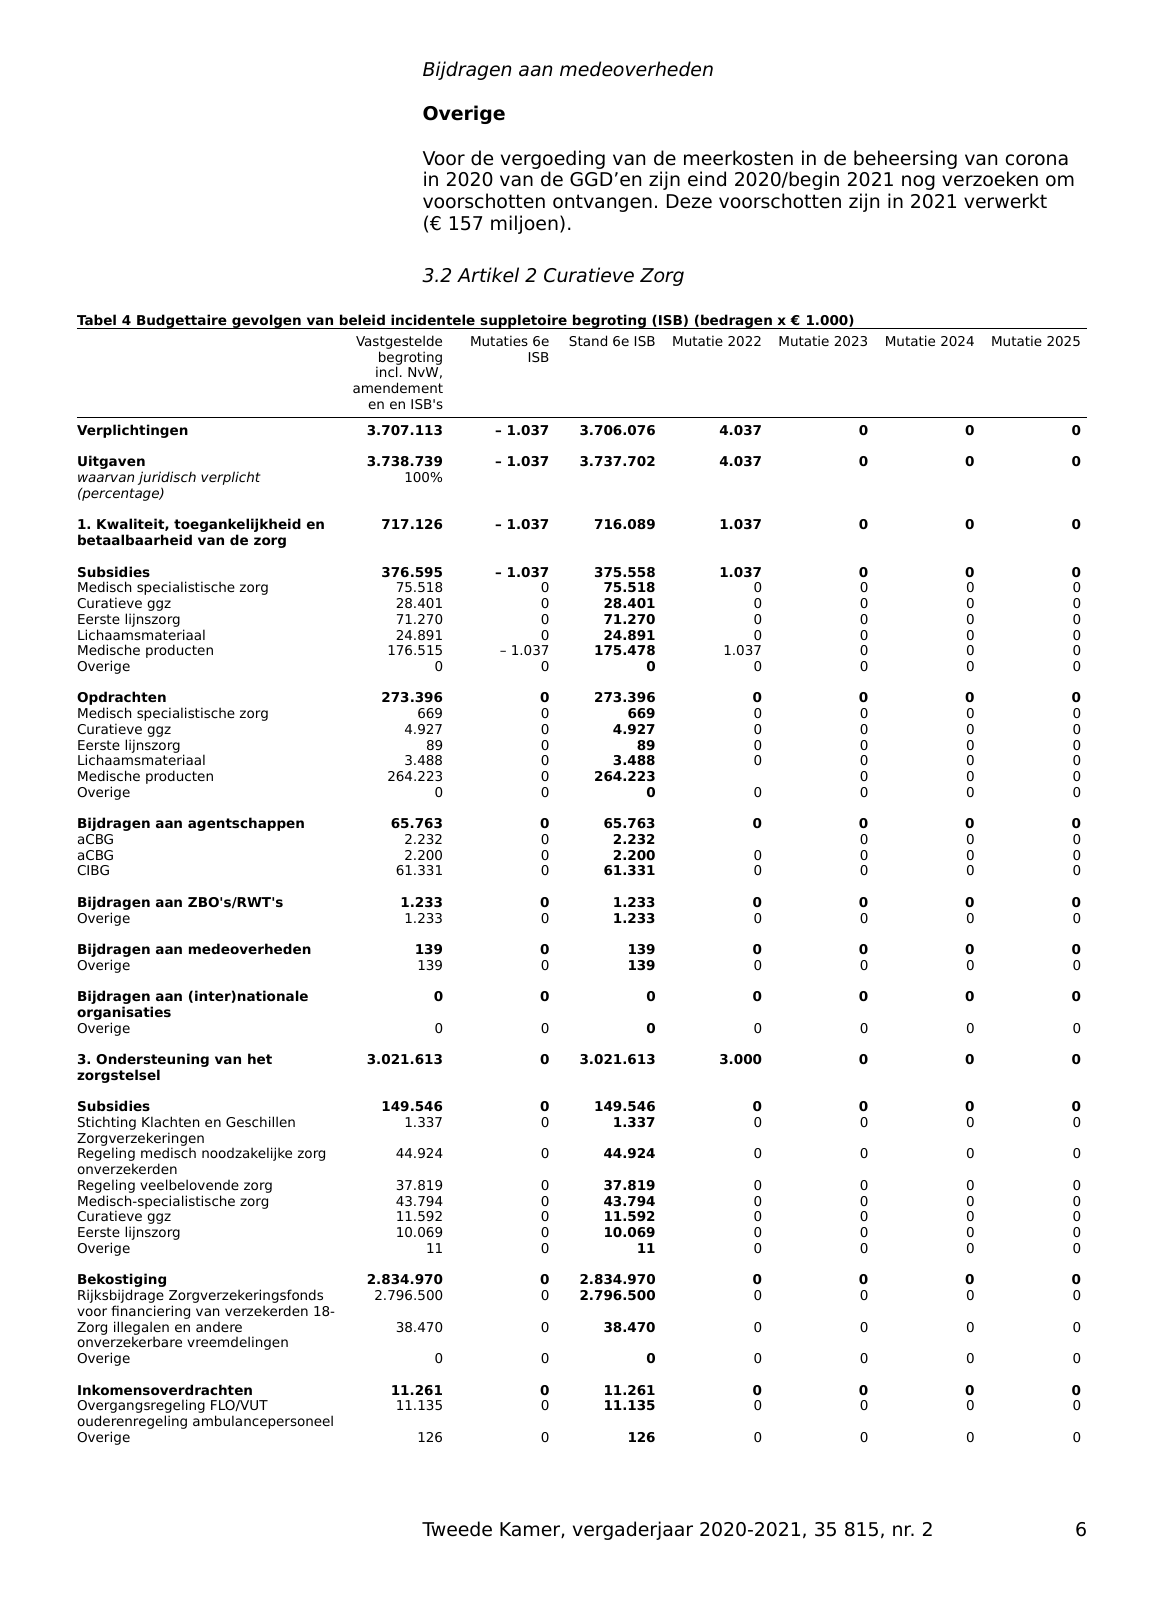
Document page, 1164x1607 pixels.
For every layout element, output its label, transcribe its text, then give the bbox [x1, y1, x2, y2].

table_cell 4.927 [343, 722, 449, 737]
table_cell 24.891 [343, 627, 449, 643]
table_cell Rijksbijdrage Zorgverzekeringsfonds voor financiering van verzekerden 18- [77, 1288, 342, 1319]
table_cell 0 [980, 580, 1087, 596]
table_cell 0 [661, 816, 768, 832]
table_cell 0 [768, 1288, 874, 1319]
table_cell [343, 439, 449, 454]
table_cell Lichaamsmateriaal [77, 627, 342, 643]
table_cell 0 [449, 1178, 555, 1193]
table_cell 273.396 [343, 690, 449, 706]
subtitle Overige [422, 103, 1087, 125]
table_cell 89 [555, 738, 661, 753]
table_cell [874, 1084, 980, 1099]
table_cell [343, 800, 449, 816]
table_cell [77, 1367, 342, 1382]
table_cell [874, 926, 980, 942]
table_cell 0 [874, 627, 980, 643]
table_cell 0 [874, 832, 980, 847]
table_cell 0 [555, 659, 661, 674]
table_cell [77, 973, 342, 989]
table_cell 0 [980, 910, 1087, 926]
table_cell 1.037 [661, 564, 768, 580]
table_cell [661, 675, 768, 690]
table_cell Zorg illegalen en andere onverzekerbare vreemdelingen [77, 1319, 342, 1351]
table_cell Stand 6e ISB [555, 329, 661, 417]
table_cell [343, 549, 449, 564]
table_cell 0 [449, 612, 555, 627]
table_cell 0 [768, 517, 874, 549]
table_cell 0 [874, 1209, 980, 1225]
table_cell 38.470 [555, 1319, 661, 1351]
table_cell 0 [449, 942, 555, 958]
table_cell 0 [768, 1021, 874, 1036]
table_cell 11.592 [343, 1209, 449, 1225]
table_cell 0 [980, 816, 1087, 832]
table_cell [343, 879, 449, 895]
table_cell [77, 1036, 342, 1052]
table_cell CIBG [77, 863, 342, 879]
table_cell [768, 879, 874, 895]
table_cell 0 [449, 690, 555, 706]
table_cell [77, 329, 342, 417]
table_cell 11 [555, 1241, 661, 1256]
table_cell 0 [980, 1319, 1087, 1351]
table_cell 0 [768, 848, 874, 863]
table_header Tabel 4 Budgettaire gevolgen van beleid incidentele suppletoire begroting (ISB) (bedragen x € 1.000) [77, 312, 1087, 328]
table_cell 0 [661, 596, 768, 612]
table_cell 0 [768, 1178, 874, 1193]
table_cell 0 [661, 659, 768, 674]
table_cell 0 [661, 1194, 768, 1209]
table_cell 0 [874, 910, 980, 926]
table_cell [661, 769, 768, 784]
table_cell [555, 1445, 661, 1461]
table_cell 28.401 [555, 596, 661, 612]
table_cell 0 [980, 1351, 1087, 1367]
table_cell 0 [874, 738, 980, 753]
table_cell [555, 1084, 661, 1099]
table_cell 0 [343, 989, 449, 1021]
table_cell 0 [980, 1225, 1087, 1241]
table_cell 0 [449, 722, 555, 737]
table_cell [343, 926, 449, 942]
table_cell 0 [343, 1021, 449, 1036]
table_cell [874, 973, 980, 989]
table_cell 100% [343, 470, 449, 501]
table_cell Mutatie 2025 [980, 329, 1087, 417]
table_cell 0 [768, 1052, 874, 1083]
table_cell [661, 1084, 768, 1099]
table_cell 28.401 [343, 596, 449, 612]
table_cell Overige [77, 1351, 342, 1367]
table_cell 0 [874, 1288, 980, 1319]
table_cell 0 [449, 738, 555, 753]
table_cell [661, 439, 768, 454]
table_cell 0 [980, 596, 1087, 612]
table_cell [555, 549, 661, 564]
table_cell 0 [874, 564, 980, 580]
table_cell 0 [768, 580, 874, 596]
table_cell 11.135 [555, 1398, 661, 1429]
table_cell Subsidies [77, 564, 342, 580]
table_cell 3.738.739 [343, 454, 449, 470]
table_cell 0 [768, 418, 874, 438]
table_cell 0 [768, 690, 874, 706]
table_cell [77, 926, 342, 942]
table_cell 0 [449, 1382, 555, 1398]
table_cell 0 [768, 596, 874, 612]
table_cell [555, 1367, 661, 1382]
table_cell 0 [661, 942, 768, 958]
table_cell 3.707.113 [343, 418, 449, 438]
table_cell [874, 549, 980, 564]
table_cell 2.200 [343, 848, 449, 863]
table_cell [768, 501, 874, 517]
table_cell 0 [874, 1052, 980, 1083]
table_cell Overige [77, 659, 342, 674]
table_cell 89 [343, 738, 449, 753]
table_cell 0 [449, 816, 555, 832]
table_cell [77, 549, 342, 564]
table_cell Uitgaven [77, 454, 342, 470]
table_cell 71.270 [555, 612, 661, 627]
table_cell 0 [768, 1209, 874, 1225]
table_cell 0 [661, 910, 768, 926]
table_cell [980, 800, 1087, 816]
table_cell [661, 973, 768, 989]
table_cell 0 [874, 643, 980, 659]
table_cell 0 [768, 1430, 874, 1445]
table_cell – 1.037 [449, 517, 555, 549]
table_cell [980, 926, 1087, 942]
table_cell [874, 1036, 980, 1052]
table_cell – 1.037 [449, 454, 555, 470]
table_cell [874, 675, 980, 690]
table_cell 0 [343, 785, 449, 800]
table_cell 0 [874, 580, 980, 596]
table_cell 0 [768, 1272, 874, 1288]
table_cell 0 [555, 1021, 661, 1036]
table_cell Verplichtingen [77, 418, 342, 438]
table_cell [555, 800, 661, 816]
table_cell 175.478 [555, 643, 661, 659]
table_cell Bekostiging [77, 1272, 342, 1288]
table_cell [661, 800, 768, 816]
table_cell 0 [449, 1351, 555, 1367]
table_cell [980, 1256, 1087, 1272]
table_cell 1.037 [661, 643, 768, 659]
table_cell 0 [768, 1146, 874, 1178]
table_cell [768, 1256, 874, 1272]
table_cell 0 [980, 690, 1087, 706]
table_cell 0 [980, 517, 1087, 549]
table_cell 0 [661, 1209, 768, 1225]
table_cell 0 [980, 785, 1087, 800]
table_cell 0 [874, 1319, 980, 1351]
table_cell 264.223 [343, 769, 449, 784]
table_cell [449, 439, 555, 454]
table_cell 0 [661, 612, 768, 627]
table_cell [661, 1367, 768, 1382]
table_cell Mutatie 2024 [874, 329, 980, 417]
table_cell 0 [874, 942, 980, 958]
table_cell [980, 501, 1087, 517]
text Voor de vergoeding van de meerkosten in de beheersing van corona in 2020 van de GGD’en zijn eind 2020/begin 2021 nog verzoeken om voorschotten ontvangen. Deze voorschotten zijn in 2021 verwerkt (€ 157 miljoen). [422, 147, 1087, 235]
table_cell 139 [343, 958, 449, 973]
table_cell 0 [874, 722, 980, 737]
table_cell Lichaamsmateriaal [77, 753, 342, 769]
table_cell 0 [874, 690, 980, 706]
table_cell 0 [768, 753, 874, 769]
table_cell 0 [980, 863, 1087, 879]
table_cell 0 [449, 769, 555, 784]
table_cell Curatieve ggz [77, 722, 342, 737]
table_cell 0 [449, 910, 555, 926]
table_cell Mutaties 6e ISB [449, 329, 555, 417]
table_cell [77, 1084, 342, 1099]
table_cell 0 [768, 627, 874, 643]
table_cell 0 [980, 989, 1087, 1021]
table_cell 2.232 [343, 832, 449, 847]
table_cell 0 [449, 1430, 555, 1445]
table_cell 375.558 [555, 564, 661, 580]
table_cell 0 [980, 1115, 1087, 1146]
table_cell [343, 1084, 449, 1099]
table_cell 0 [980, 942, 1087, 958]
table_cell 11.592 [555, 1209, 661, 1225]
table_cell 0 [449, 1021, 555, 1036]
table_cell 716.089 [555, 517, 661, 549]
table_cell 0 [768, 942, 874, 958]
table_cell 3.021.613 [555, 1052, 661, 1083]
table_cell 0 [449, 848, 555, 863]
table_cell 0 [449, 895, 555, 910]
table_cell [343, 1367, 449, 1382]
table_cell 0 [874, 1272, 980, 1288]
table_cell [768, 439, 874, 454]
table_cell 2.796.500 [343, 1288, 449, 1319]
table_cell Vastgestelde begroting incl. NvW, amendementen en ISB's [343, 329, 449, 417]
table_cell 0 [449, 1209, 555, 1225]
table_cell 0 [449, 1319, 555, 1351]
table_cell Medisch specialistische zorg [77, 580, 342, 596]
table_cell 0 [980, 722, 1087, 737]
table_cell 0 [661, 989, 768, 1021]
table_cell 0 [874, 1430, 980, 1445]
subtitle 3.2 Artikel 2 Curatieve Zorg [422, 265, 1087, 287]
table_cell 0 [661, 1225, 768, 1241]
table_cell 0 [874, 1382, 980, 1398]
table_cell 3.488 [555, 753, 661, 769]
table_cell 0 [449, 958, 555, 973]
table_cell 0 [768, 832, 874, 847]
table_cell Inkomensoverdrachten [77, 1382, 342, 1398]
table_cell 0 [449, 1194, 555, 1209]
table_cell 1.233 [343, 910, 449, 926]
table_cell Mutatie 2022 [661, 329, 768, 417]
table_cell Bijdragen aan (inter)nationale organisaties [77, 989, 342, 1021]
table_cell 0 [661, 1021, 768, 1036]
table_cell Overige [77, 1430, 342, 1445]
table_cell Curatieve ggz [77, 596, 342, 612]
table_cell 0 [768, 1194, 874, 1209]
table_cell 0 [980, 1398, 1087, 1429]
table_cell Bijdragen aan medeoverheden [77, 942, 342, 958]
table_cell 43.794 [555, 1194, 661, 1209]
table_cell 0 [980, 1209, 1087, 1225]
table_cell [768, 1084, 874, 1099]
table_cell [449, 501, 555, 517]
table_cell 61.331 [343, 863, 449, 879]
table_cell 0 [661, 1272, 768, 1288]
table_cell 0 [874, 785, 980, 800]
table_cell 376.595 [343, 564, 449, 580]
table_cell [449, 926, 555, 942]
table_cell 0 [661, 627, 768, 643]
table_cell 0 [343, 1351, 449, 1367]
table_cell 0 [874, 596, 980, 612]
table_cell 0 [768, 564, 874, 580]
table_cell [661, 879, 768, 895]
table_cell 0 [874, 989, 980, 1021]
table_cell 1.037 [661, 517, 768, 549]
table_cell [343, 675, 449, 690]
table_cell 11.261 [343, 1382, 449, 1398]
table_cell 0 [768, 863, 874, 879]
table_cell 0 [874, 1021, 980, 1036]
table_cell 0 [768, 769, 874, 784]
table_cell [449, 675, 555, 690]
table_cell Medisch specialistische zorg [77, 706, 342, 722]
table_cell 3. Ondersteuning van het zorgstelsel [77, 1052, 342, 1083]
table_cell 0 [980, 454, 1087, 470]
table_cell 0 [661, 753, 768, 769]
table_cell 75.518 [555, 580, 661, 596]
table_cell 1.337 [343, 1115, 449, 1146]
table_cell Overige [77, 1021, 342, 1036]
table_cell [874, 879, 980, 895]
table_cell [980, 439, 1087, 454]
table_cell 0 [555, 785, 661, 800]
table_cell Bijdragen aan agentschappen [77, 816, 342, 832]
table_cell [768, 1445, 874, 1461]
table_cell [768, 800, 874, 816]
table_cell [77, 1256, 342, 1272]
table_cell [555, 501, 661, 517]
table_cell Overige [77, 910, 342, 926]
table_cell [768, 1367, 874, 1382]
table_cell [449, 973, 555, 989]
table_cell 0 [768, 910, 874, 926]
table_cell 0 [980, 753, 1087, 769]
table_cell 0 [768, 1099, 874, 1115]
table_cell [555, 926, 661, 942]
table_cell 0 [980, 706, 1087, 722]
table_cell Overige [77, 785, 342, 800]
table_cell 0 [768, 816, 874, 832]
table_cell 4.927 [555, 722, 661, 737]
table_cell 0 [449, 1146, 555, 1178]
table_cell 176.515 [343, 643, 449, 659]
table_cell 0 [661, 580, 768, 596]
table_cell 3.706.076 [555, 418, 661, 438]
table_cell [555, 675, 661, 690]
table_cell 24.891 [555, 627, 661, 643]
table_cell 0 [343, 659, 449, 674]
table_cell 0 [874, 863, 980, 879]
table_cell 0 [768, 785, 874, 800]
table_cell [980, 879, 1087, 895]
table_cell 0 [874, 1146, 980, 1178]
table_cell [77, 675, 342, 690]
table_cell Overige [77, 958, 342, 973]
table_cell [555, 973, 661, 989]
table_cell 0 [449, 832, 555, 847]
table_cell 1.337 [555, 1115, 661, 1146]
table_cell 0 [874, 418, 980, 438]
table_cell 0 [661, 1178, 768, 1193]
table_cell Eerste lijnszorg [77, 612, 342, 627]
table_cell – 1.037 [449, 418, 555, 438]
table_cell [343, 973, 449, 989]
table_cell [449, 1445, 555, 1461]
table_cell 3.488 [343, 753, 449, 769]
table_cell 4.037 [661, 418, 768, 438]
table_cell 0 [449, 627, 555, 643]
table_cell 0 [980, 1178, 1087, 1193]
table_cell 0 [449, 580, 555, 596]
table_cell Regeling veelbelovende zorg [77, 1178, 342, 1193]
table_cell 11.135 [343, 1398, 449, 1429]
table_cell [874, 439, 980, 454]
table_cell 0 [555, 1351, 661, 1367]
table_cell 0 [449, 1099, 555, 1115]
table_cell [449, 1256, 555, 1272]
table_cell – 1.037 [449, 564, 555, 580]
table_cell [449, 879, 555, 895]
table_cell 0 [980, 1194, 1087, 1209]
table_cell 0 [768, 1398, 874, 1429]
table_cell [980, 1367, 1087, 1382]
table_cell 0 [768, 738, 874, 753]
table_cell [980, 675, 1087, 690]
table_cell 0 [874, 1225, 980, 1241]
table_cell Opdrachten [77, 690, 342, 706]
table_cell [768, 926, 874, 942]
table_cell Eerste lijnszorg [77, 738, 342, 753]
table_cell 0 [980, 418, 1087, 438]
table_cell 0 [874, 848, 980, 863]
table_cell 0 [980, 643, 1087, 659]
table_cell 0 [980, 1430, 1087, 1445]
table_cell 0 [661, 1351, 768, 1367]
table_cell Curatieve ggz [77, 1209, 342, 1225]
table_cell aCBG [77, 832, 342, 847]
table_cell waarvan juridisch verplicht (percentage) [77, 470, 342, 501]
table_cell 0 [980, 1288, 1087, 1319]
table_cell 0 [661, 848, 768, 863]
table_cell 0 [980, 1099, 1087, 1115]
table_cell 0 [980, 1241, 1087, 1256]
table_cell Stichting Klachten en Geschillen Zorgverzekeringen [77, 1115, 342, 1146]
table_cell [874, 501, 980, 517]
table_cell [661, 501, 768, 517]
table_cell 43.794 [343, 1194, 449, 1209]
table_cell [874, 470, 980, 501]
table_cell [661, 1256, 768, 1272]
table_cell [449, 470, 555, 501]
table_cell [343, 501, 449, 517]
table_cell 0 [449, 1398, 555, 1429]
table_cell 669 [555, 706, 661, 722]
table_cell 0 [449, 785, 555, 800]
table_cell [874, 1445, 980, 1461]
table_cell 37.819 [555, 1178, 661, 1193]
table_cell 71.270 [343, 612, 449, 627]
table_cell 2.232 [555, 832, 661, 847]
table_cell 0 [768, 612, 874, 627]
table_cell 65.763 [555, 816, 661, 832]
table_cell 0 [661, 895, 768, 910]
table_cell 0 [874, 1351, 980, 1367]
table_cell 273.396 [555, 690, 661, 706]
table_cell [343, 1256, 449, 1272]
table_cell 0 [555, 989, 661, 1021]
table_cell 0 [661, 1146, 768, 1178]
table_cell 0 [980, 612, 1087, 627]
table_cell [768, 549, 874, 564]
table_cell [874, 1256, 980, 1272]
table_cell 0 [449, 1272, 555, 1288]
table_cell [555, 470, 661, 501]
table_cell 0 [874, 1241, 980, 1256]
table_cell 0 [874, 659, 980, 674]
table_cell 0 [980, 738, 1087, 753]
table_cell [449, 1084, 555, 1099]
table_cell [661, 549, 768, 564]
table_cell 0 [768, 1351, 874, 1367]
table_cell 65.763 [343, 816, 449, 832]
table_cell 0 [449, 1288, 555, 1319]
table_cell 0 [661, 785, 768, 800]
table_cell 0 [980, 627, 1087, 643]
table_cell 2.200 [555, 848, 661, 863]
table_cell [77, 439, 342, 454]
table_cell [980, 470, 1087, 501]
table_cell 0 [874, 958, 980, 973]
table_cell [874, 1367, 980, 1382]
table_cell Overige [77, 1241, 342, 1256]
table_cell [661, 1445, 768, 1461]
table_cell 0 [661, 1288, 768, 1319]
table_cell 0 [980, 1272, 1087, 1288]
table_cell [77, 800, 342, 816]
table_cell 126 [555, 1430, 661, 1445]
table_cell Medisch-specialistische zorg [77, 1194, 342, 1209]
table_cell 0 [874, 816, 980, 832]
table_cell 1.233 [555, 910, 661, 926]
table_cell 0 [449, 989, 555, 1021]
table_cell 126 [343, 1430, 449, 1445]
table_cell 0 [768, 895, 874, 910]
table_cell [768, 1036, 874, 1052]
table_cell aCBG [77, 848, 342, 863]
table_cell 0 [768, 1319, 874, 1351]
table_cell [768, 470, 874, 501]
table_cell 0 [874, 454, 980, 470]
table_cell [555, 1036, 661, 1052]
table_cell 0 [768, 1115, 874, 1146]
table_cell 0 [768, 706, 874, 722]
table_cell 0 [449, 753, 555, 769]
table_cell 0 [768, 722, 874, 737]
table_cell 10.069 [343, 1225, 449, 1241]
table_cell [874, 800, 980, 816]
table_cell 2.796.500 [555, 1288, 661, 1319]
table_cell [980, 549, 1087, 564]
table_cell 0 [980, 1382, 1087, 1398]
table_cell Medische producten [77, 643, 342, 659]
table_cell 0 [768, 659, 874, 674]
table_cell 0 [661, 1319, 768, 1351]
table_cell 0 [449, 1241, 555, 1256]
table_cell 0 [661, 1099, 768, 1115]
table_cell 1. Kwaliteit, toegankelijkheid en betaalbaarheid van de zorg [77, 517, 342, 549]
table_cell 0 [980, 958, 1087, 973]
table_cell 37.819 [343, 1178, 449, 1193]
table_cell 139 [555, 942, 661, 958]
table_cell 10.069 [555, 1225, 661, 1241]
table_cell 0 [874, 1194, 980, 1209]
table_cell 0 [449, 863, 555, 879]
table_cell 669 [343, 706, 449, 722]
table_cell [555, 439, 661, 454]
table_cell 0 [980, 1146, 1087, 1178]
table_cell 0 [874, 753, 980, 769]
table_cell 0 [980, 1052, 1087, 1083]
table_cell [449, 549, 555, 564]
table_cell 0 [768, 1382, 874, 1398]
table_cell 0 [661, 1382, 768, 1398]
table_cell [980, 1445, 1087, 1461]
table_cell 149.546 [343, 1099, 449, 1115]
table_cell 0 [661, 1398, 768, 1429]
table_cell 0 [661, 1115, 768, 1146]
table_cell 75.518 [343, 580, 449, 596]
table_cell 0 [980, 769, 1087, 784]
table_cell Mutatie 2023 [768, 329, 874, 417]
table_cell Medische producten [77, 769, 342, 784]
table_cell [77, 501, 342, 517]
subtitle Bijdragen aan medeoverheden [422, 59, 1087, 81]
table_cell 139 [343, 942, 449, 958]
table_cell 0 [980, 659, 1087, 674]
table_cell 0 [768, 643, 874, 659]
table_cell [980, 1084, 1087, 1099]
table_cell 0 [768, 1225, 874, 1241]
table_cell 0 [874, 895, 980, 910]
table_cell 2.834.970 [343, 1272, 449, 1288]
table_cell 3.021.613 [343, 1052, 449, 1083]
table_cell 61.331 [555, 863, 661, 879]
table_cell 38.470 [343, 1319, 449, 1351]
table_cell 0 [980, 848, 1087, 863]
table_cell 0 [874, 769, 980, 784]
table_cell 0 [661, 738, 768, 753]
table_cell [343, 1445, 449, 1461]
table_cell 0 [449, 596, 555, 612]
table_cell Regeling medisch noodzakelijke zorg onverzekerden [77, 1146, 342, 1178]
table_cell 0 [980, 1021, 1087, 1036]
table_cell 0 [449, 1225, 555, 1241]
table_cell 0 [980, 832, 1087, 847]
table_cell 0 [661, 706, 768, 722]
table_cell 0 [874, 1178, 980, 1193]
table_cell [555, 1256, 661, 1272]
table_cell [661, 926, 768, 942]
table_cell [449, 1367, 555, 1382]
table_cell 0 [449, 1115, 555, 1146]
table_cell [980, 973, 1087, 989]
table_cell 4.037 [661, 454, 768, 470]
table_cell Subsidies [77, 1099, 342, 1115]
table_cell Overgangsregeling FLO/VUT ouderenregeling ambulancepersoneel [77, 1398, 342, 1429]
table_cell [661, 470, 768, 501]
table_cell 0 [874, 1099, 980, 1115]
table_cell [449, 1036, 555, 1052]
table_cell Bijdragen aan ZBO's/RWT's [77, 895, 342, 910]
table_cell 0 [661, 1241, 768, 1256]
table_cell 0 [874, 612, 980, 627]
table_cell 0 [874, 1398, 980, 1429]
table_cell 0 [980, 895, 1087, 910]
table_cell 11 [343, 1241, 449, 1256]
table_cell 0 [449, 706, 555, 722]
table_cell 3.737.702 [555, 454, 661, 470]
table_cell 0 [768, 989, 874, 1021]
table_cell 0 [768, 1241, 874, 1256]
table_cell 0 [874, 1115, 980, 1146]
table_cell 0 [768, 454, 874, 470]
table_cell 11.261 [555, 1382, 661, 1398]
table_cell 149.546 [555, 1099, 661, 1115]
table_cell [449, 800, 555, 816]
table_cell 0 [874, 517, 980, 549]
table_cell – 1.037 [449, 643, 555, 659]
table_cell [77, 1445, 342, 1461]
table_cell 44.924 [343, 1146, 449, 1178]
table_cell 139 [555, 958, 661, 973]
table_cell [768, 675, 874, 690]
table_cell 0 [768, 958, 874, 973]
table_cell [661, 832, 768, 847]
table_cell [768, 973, 874, 989]
table_cell 2.834.970 [555, 1272, 661, 1288]
table_cell 0 [980, 564, 1087, 580]
table_cell 0 [661, 722, 768, 737]
table_cell 1.233 [343, 895, 449, 910]
table_cell 264.223 [555, 769, 661, 784]
table_cell [555, 879, 661, 895]
table_cell [980, 1036, 1087, 1052]
table_cell 0 [874, 706, 980, 722]
table_cell 0 [661, 958, 768, 973]
table_cell 44.924 [555, 1146, 661, 1178]
table_cell [661, 1036, 768, 1052]
table_cell 0 [661, 690, 768, 706]
table_cell 0 [449, 659, 555, 674]
table_cell Eerste lijnszorg [77, 1225, 342, 1241]
table_cell 1.233 [555, 895, 661, 910]
table_cell 3.000 [661, 1052, 768, 1083]
table_cell 717.126 [343, 517, 449, 549]
table_cell [77, 879, 342, 895]
table_cell 0 [449, 1052, 555, 1083]
table_cell 0 [661, 863, 768, 879]
table_cell [343, 1036, 449, 1052]
table_cell 0 [661, 1430, 768, 1445]
